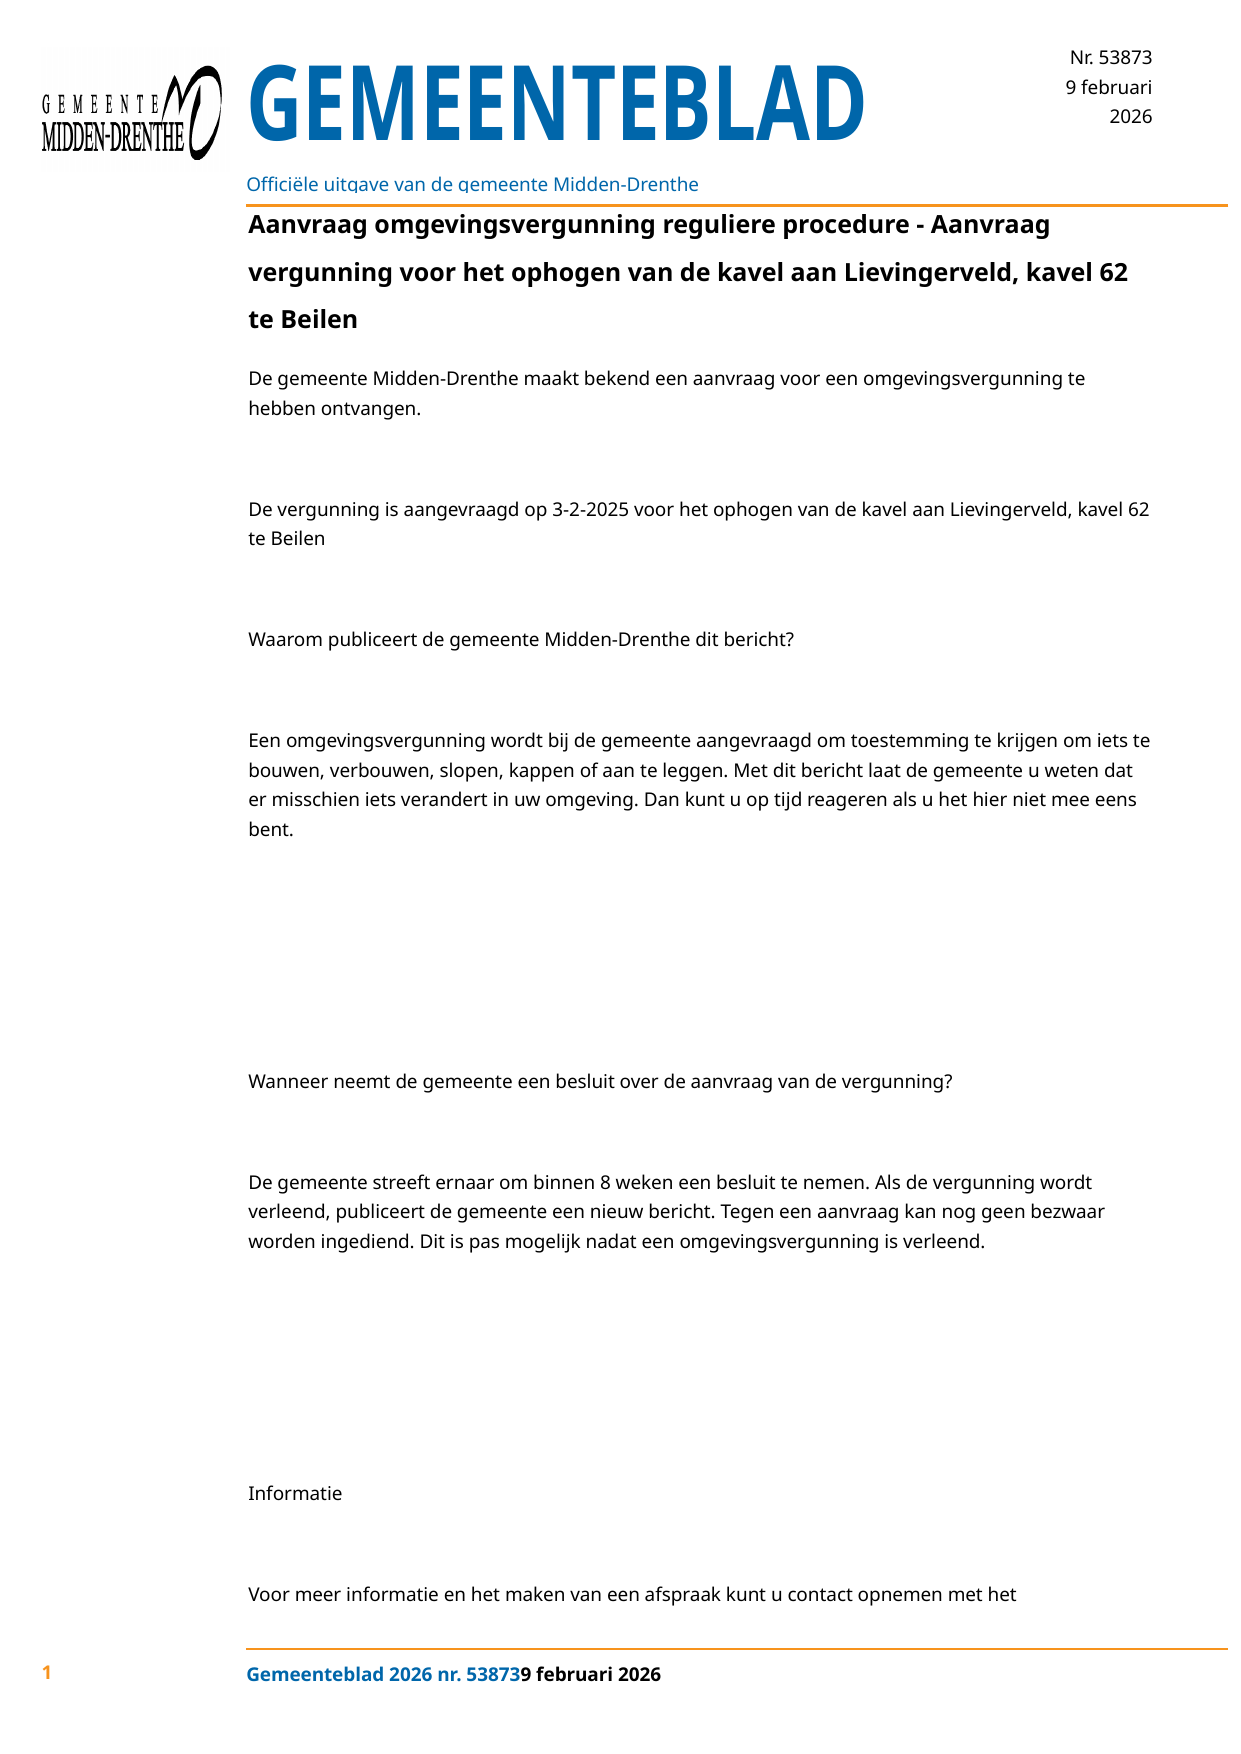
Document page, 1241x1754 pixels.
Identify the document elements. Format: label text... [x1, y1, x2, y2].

text Wanneer neemt de gemeente een besluit over de aanvraag van de vergunning? [248, 1068, 1152, 1094]
text Een omgevingsvergunning wordt bij de gemeente aangevraagd om toestemming te krijgen om iets te bouwen, verbouwen, slopen, kappen of aan te leggen. Met dit bericht laat de gemeente u weten dat er misschien iets verandert in uw omgeving. Dan kunt u op tijd reageren als u het hier niet mee eens bent. [248, 727, 1152, 842]
picture [41, 47, 231, 172]
text Voor meer informatie en het maken van een afspraak kunt u contact opnemen met het [248, 1581, 1152, 1607]
text De gemeente Midden-Drenthe maakt bekend een aanvraag voor een omgevingsvergunning te hebben ontvangen. [248, 366, 1152, 421]
text Aanvraag omgevingsvergunning reguliere procedure - Aanvraag vergunning voor het ophogen van de kavel aan Lievingerveld, kavel 62 te Beilen [248, 207, 1152, 336]
text Informatie [248, 1480, 1152, 1506]
text De gemeente streeft ernaar om binnen 8 weken een besluit te nemen. Als de vergunning wordt verleend, publiceert de gemeente een nieuw bericht. Tegen een aanvraag kan nog geen bezwaar worden ingediend. Dit is pas mogelijk nadat een omgevingsvergunning is verleend. [248, 1169, 1152, 1254]
text De vergunning is aangevraagd op 3-2-2025 voor het ophogen van de kavel aan Lievingerveld, kavel 62 te Beilen [248, 496, 1152, 551]
text Waarom publiceert de gemeente Midden-Drenthe dit bericht? [248, 626, 1152, 652]
